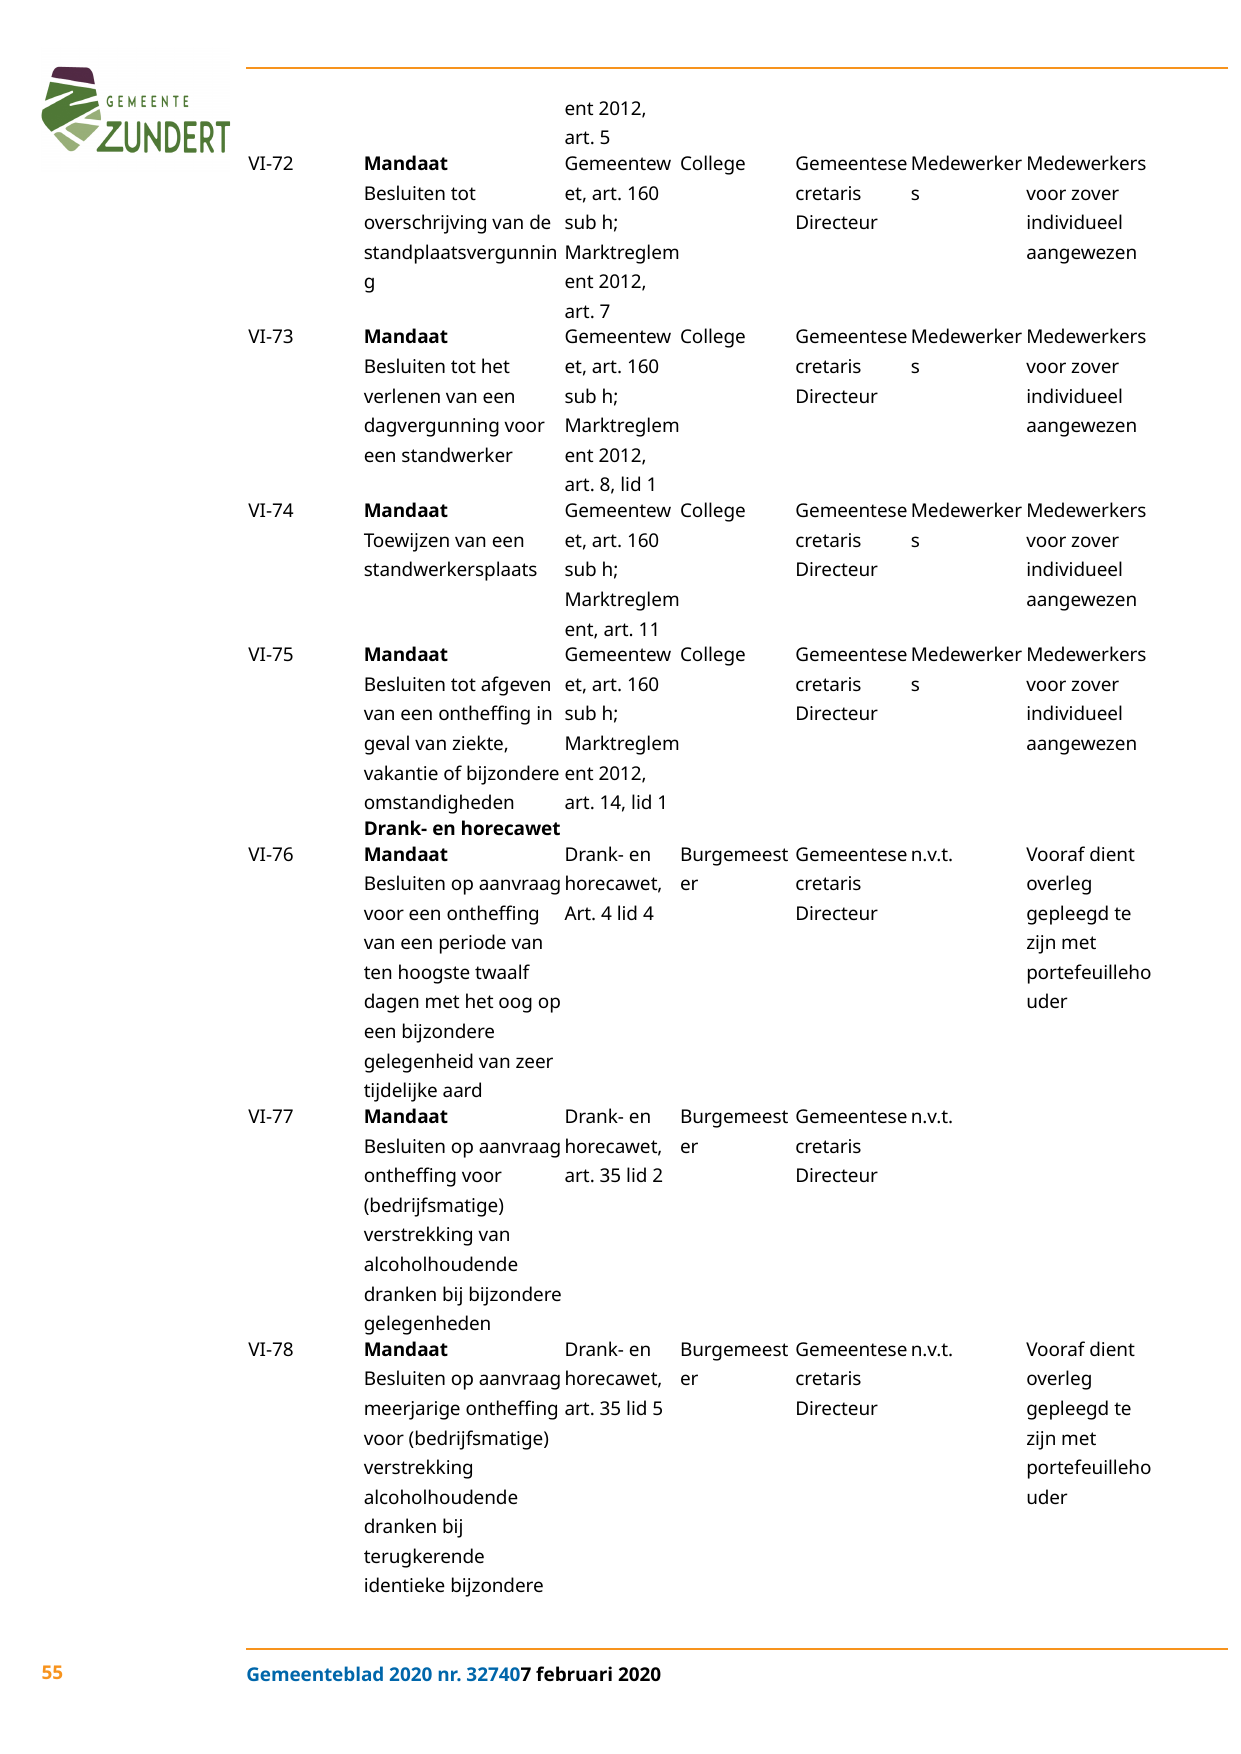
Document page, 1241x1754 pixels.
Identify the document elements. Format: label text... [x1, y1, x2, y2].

table_cell Mandaat Besluiten op aanvraag voor een ontheffing van een periode van ten hoogste twaalf dagen met het oog op een bijzondere gelegenheid van zeer tijdelijke aard [364, 841, 564, 1103]
picture [41, 47, 231, 172]
table_cell Medewerkers voor zover individueel aangewezen [1026, 324, 1152, 497]
table_cell [248, 815, 363, 841]
table_cell [1026, 95, 1152, 150]
table_cell Burgemeester [680, 841, 795, 1103]
table_cell VI-78 [248, 1336, 363, 1598]
table_cell Gemeentesecretaris Directeur [795, 1336, 911, 1598]
table_cell VI-72 [248, 150, 363, 324]
table_cell Mandaat Besluiten tot het verlenen van een dagvergunning voor een standwerker [364, 324, 564, 497]
table_cell Medewerkers voor zover individueel aangewezen [1026, 150, 1152, 324]
table_cell [680, 95, 795, 150]
table_cell VI-76 [248, 841, 363, 1103]
table_cell VI-75 [248, 641, 363, 815]
table_cell Drank- en horecawet, art. 35 lid 5 [564, 1336, 680, 1598]
table_cell Gemeentesecretaris Directeur [795, 841, 911, 1103]
table_cell VI-77 [248, 1103, 363, 1336]
table_cell College [680, 641, 795, 815]
table_cell Mandaat Besluiten op aanvraag ontheffing voor (bedrijfsmatige) verstrekking van alcoholhoudende dranken bij bijzondere gelegenheden [364, 1103, 564, 1336]
table_cell Burgemeester [680, 1103, 795, 1336]
table_cell Gemeentewet, art. 160 sub h; Marktreglement 2012, art. 14, lid 1 [564, 641, 680, 815]
table_cell Drank- en horecawet [364, 815, 1152, 841]
table_cell Gemeentewet, art. 160 sub h; Marktreglement, art. 11 [564, 498, 680, 641]
table_cell VI-74 [248, 498, 363, 641]
table_cell Vooraf dient overleg gepleegd te zijn met portefeuillehouder [1026, 841, 1152, 1103]
table_cell Mandaat Besluiten tot afgeven van een ontheffing in geval van ziekte, vakantie of bijzondere omstandigheden [364, 641, 564, 815]
table_cell n.v.t. [911, 1103, 1026, 1336]
table_cell n.v.t. [911, 841, 1026, 1103]
table_cell Gemeentewet, art. 160 sub h; Marktreglement 2012, art. 8, lid 1 [564, 324, 680, 497]
table_cell Medewerkers [911, 324, 1026, 497]
table_cell Mandaat Besluiten tot overschrijving van de standplaatsvergunning [364, 150, 564, 324]
table_cell Gemeentesecretaris Directeur [795, 498, 911, 641]
table_cell Mandaat Besluiten op aanvraag meerjarige ontheffing voor (bedrijfsmatige) verstrekking alcoholhoudende dranken bij terugkerende identieke bijzondere [364, 1336, 564, 1598]
table_cell [911, 95, 1026, 150]
table_cell VI-73 [248, 324, 363, 497]
table_cell College [680, 324, 795, 497]
table_cell Medewerkers voor zover individueel aangewezen [1026, 498, 1152, 641]
table_cell Vooraf dient overleg gepleegd te zijn met portefeuillehouder [1026, 1336, 1152, 1598]
table_cell Medewerkers [911, 150, 1026, 324]
table_cell Medewerkers [911, 498, 1026, 641]
table_cell [248, 95, 363, 150]
table_cell Mandaat Toewijzen van een standwerkersplaats [364, 498, 564, 641]
table_cell Medewerkers voor zover individueel aangewezen [1026, 641, 1152, 815]
table_cell Gemeentesecretaris Directeur [795, 150, 911, 324]
table_cell Gemeentesecretaris Directeur [795, 641, 911, 815]
table_cell Gemeentesecretaris Directeur [795, 324, 911, 497]
table_cell Gemeentesecretaris Directeur [795, 1103, 911, 1336]
table_cell n.v.t. [911, 1336, 1026, 1598]
table_cell [364, 95, 564, 150]
table_cell Medewerkers [911, 641, 1026, 815]
table_cell Drank- en horecawet, art. 35 lid 2 [564, 1103, 680, 1336]
table_cell ent 2012, art. 5 [564, 95, 680, 150]
table_cell Gemeentewet, art. 160 sub h; Marktreglement 2012, art. 7 [564, 150, 680, 324]
table_cell College [680, 150, 795, 324]
table_cell Burgemeester [680, 1336, 795, 1598]
table_cell [1026, 1103, 1152, 1336]
table_cell [795, 95, 911, 150]
table_cell Drank- en horecawet, Art. 4 lid 4 [564, 841, 680, 1103]
table_cell College [680, 498, 795, 641]
